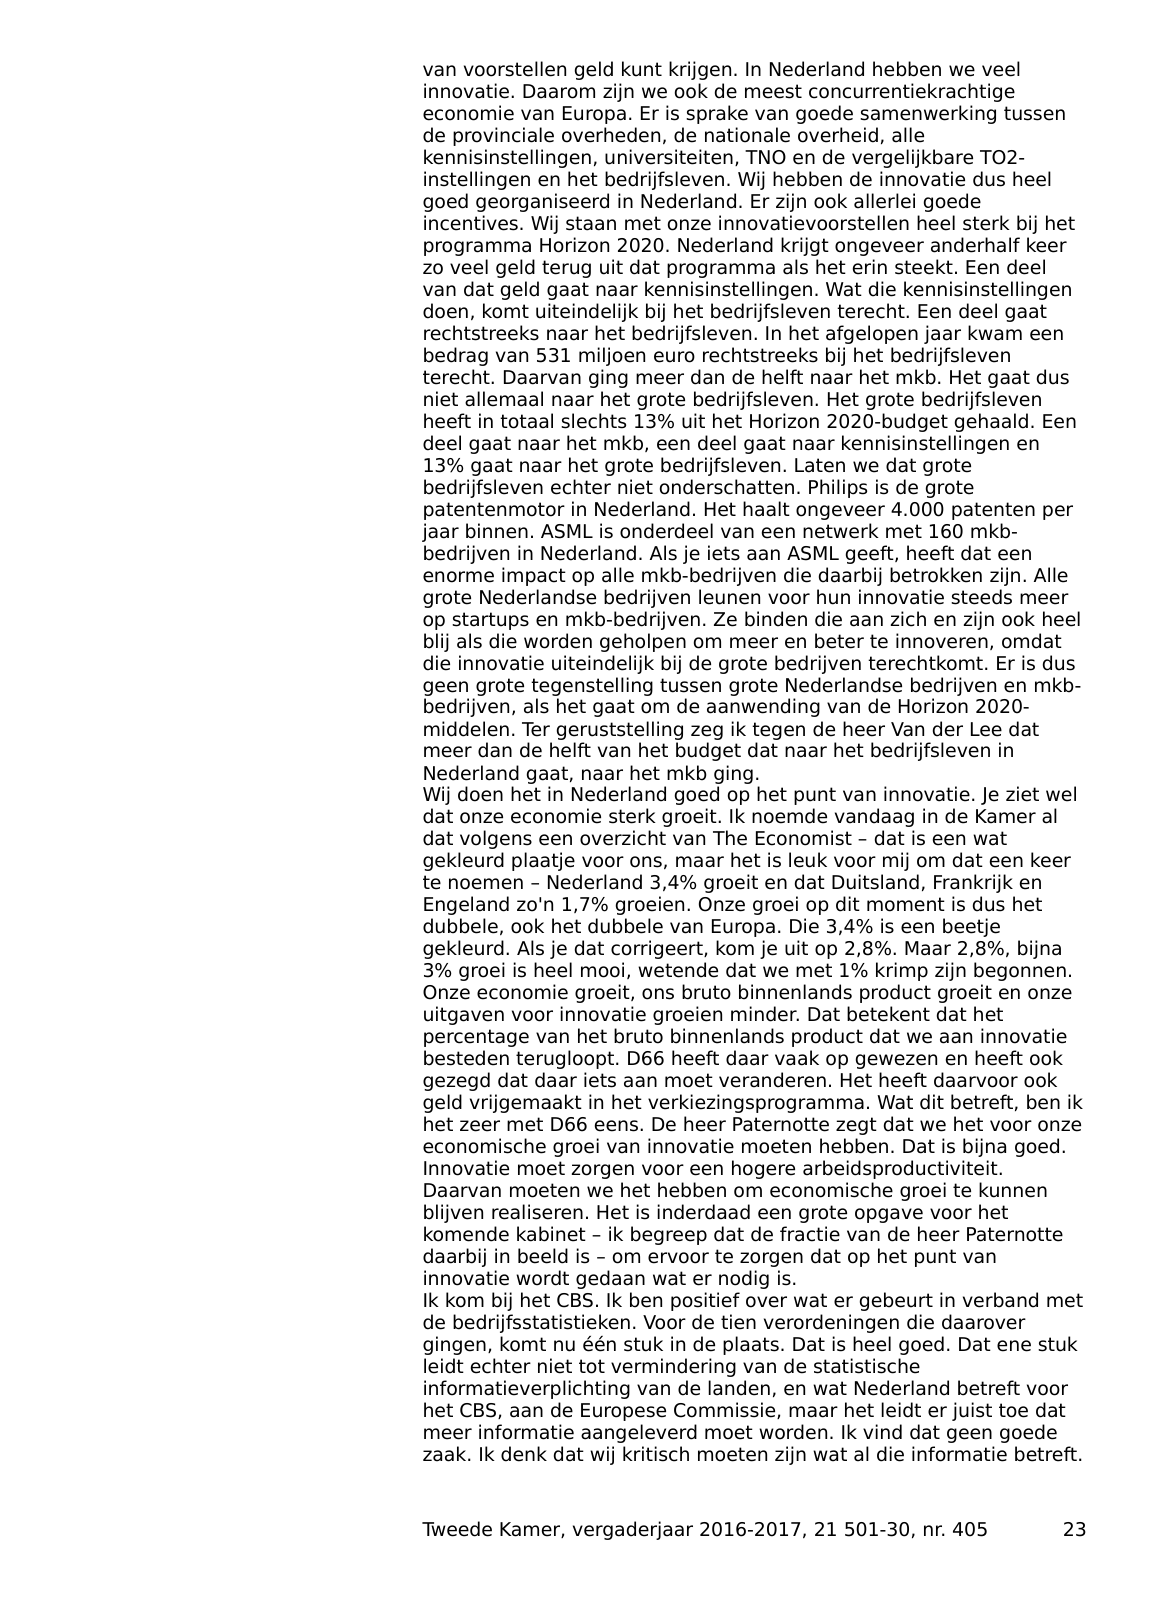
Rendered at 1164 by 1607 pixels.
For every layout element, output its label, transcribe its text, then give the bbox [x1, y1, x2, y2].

text Ik kom bij het CBS. Ik ben positief over wat er gebeurt in verband met de bedrijfsstatistieken. Voor de tien verordeningen die daarover gingen, komt nu één stuk in de plaats. Dat is heel goed. Dat ene stuk leidt echter niet tot vermindering van de statistische informatieverplichting van de landen, en wat Nederland betreft voor het CBS, aan de Europese Commissie, maar het leidt er juist toe dat meer informatie aangeleverd moet worden. Ik vind dat geen goede zaak. Ik denk dat wij kritisch moeten zijn wat al die informatie betreft. [422, 1290, 1087, 1466]
text Wij doen het in Nederland goed op het punt van innovatie. Je ziet wel dat onze economie sterk groeit. Ik noemde vandaag in de Kamer al dat volgens een overzicht van The Economist – dat is een wat gekleurd plaatje voor ons, maar het is leuk voor mij om dat een keer te noemen – Nederland 3,4% groeit en dat Duitsland, Frankrijk en Engeland zo'n 1,7% groeien. Onze groei op dit moment is dus het dubbele, ook het dubbele van Europa. Die 3,4% is een beetje gekleurd. Als je dat corrigeert, kom je uit op 2,8%. Maar 2,8%, bijna 3% groei is heel mooi, wetende dat we met 1% krimp zijn begonnen. Onze economie groeit, ons bruto binnenlands product groeit en onze uitgaven voor innovatie groeien minder. Dat betekent dat het percentage van het bruto binnenlands product dat we aan innovatie besteden terugloopt. D66 heeft daar vaak op gewezen en heeft ook gezegd dat daar iets aan moet veranderen. Het heeft daarvoor ook geld vrijgemaakt in het verkiezingsprogramma. Wat dit betreft, ben ik het zeer met D66 eens. De heer Paternotte zegt dat we het voor onze economische groei van innovatie moeten hebben. Dat is bijna goed. Innovatie moet zorgen voor een hogere arbeidsproductiviteit. Daarvan moeten we het hebben om economische groei te kunnen blijven realiseren. Het is inderdaad een grote opgave voor het komende kabinet – ik begreep dat de fractie van de heer Paternotte daarbij in beeld is – om ervoor te zorgen dat op het punt van innovatie wordt gedaan wat er nodig is. [422, 784, 1087, 1290]
text van voorstellen geld kunt krijgen. In Nederland hebben we veel innovatie. Daarom zijn we ook de meest concurrentiekrachtige economie van Europa. Er is sprake van goede samenwerking tussen de provinciale overheden, de nationale overheid, alle kennisinstellingen, universiteiten, TNO en de vergelijkbare TO2-instellingen en het bedrijfsleven. Wij hebben de innovatie dus heel goed georganiseerd in Nederland. Er zijn ook allerlei goede incentives. Wij staan met onze innovatievoorstellen heel sterk bij het programma Horizon 2020. Nederland krijgt ongeveer anderhalf keer zo veel geld terug uit dat programma als het erin steekt. Een deel van dat geld gaat naar kennisinstellingen. Wat die kennisinstellingen doen, komt uiteindelijk bij het bedrijfsleven terecht. Een deel gaat rechtstreeks naar het bedrijfsleven. In het afgelopen jaar kwam een bedrag van 531 miljoen euro rechtstreeks bij het bedrijfsleven terecht. Daarvan ging meer dan de helft naar het mkb. Het gaat dus niet allemaal naar het grote bedrijfsleven. Het grote bedrijfsleven heeft in totaal slechts 13% uit het Horizon 2020-budget gehaald. Een deel gaat naar het mkb, een deel gaat naar kennisinstellingen en 13% gaat naar het grote bedrijfsleven. Laten we dat grote bedrijfsleven echter niet onderschatten. Philips is de grote patentenmotor in Nederland. Het haalt ongeveer 4.000 patenten per jaar binnen. ASML is onderdeel van een netwerk met 160 mkb-bedrijven in Nederland. Als je iets aan ASML geeft, heeft dat een enorme impact op alle mkb-bedrijven die daarbij betrokken zijn. Alle grote Nederlandse bedrijven leunen voor hun innovatie steeds meer op startups en mkb-bedrijven. Ze binden die aan zich en zijn ook heel blij als die worden geholpen om meer en beter te innoveren, omdat die innovatie uiteindelijk bij de grote bedrijven terechtkomt. Er is dus geen grote tegenstelling tussen grote Nederlandse bedrijven en mkb-bedrijven, als het gaat om de aanwending van de Horizon 2020-middelen. Ter geruststelling zeg ik tegen de heer Van der Lee dat meer dan de helft van het budget dat naar het bedrijfsleven in Nederland gaat, naar het mkb ging. [422, 59, 1087, 784]
